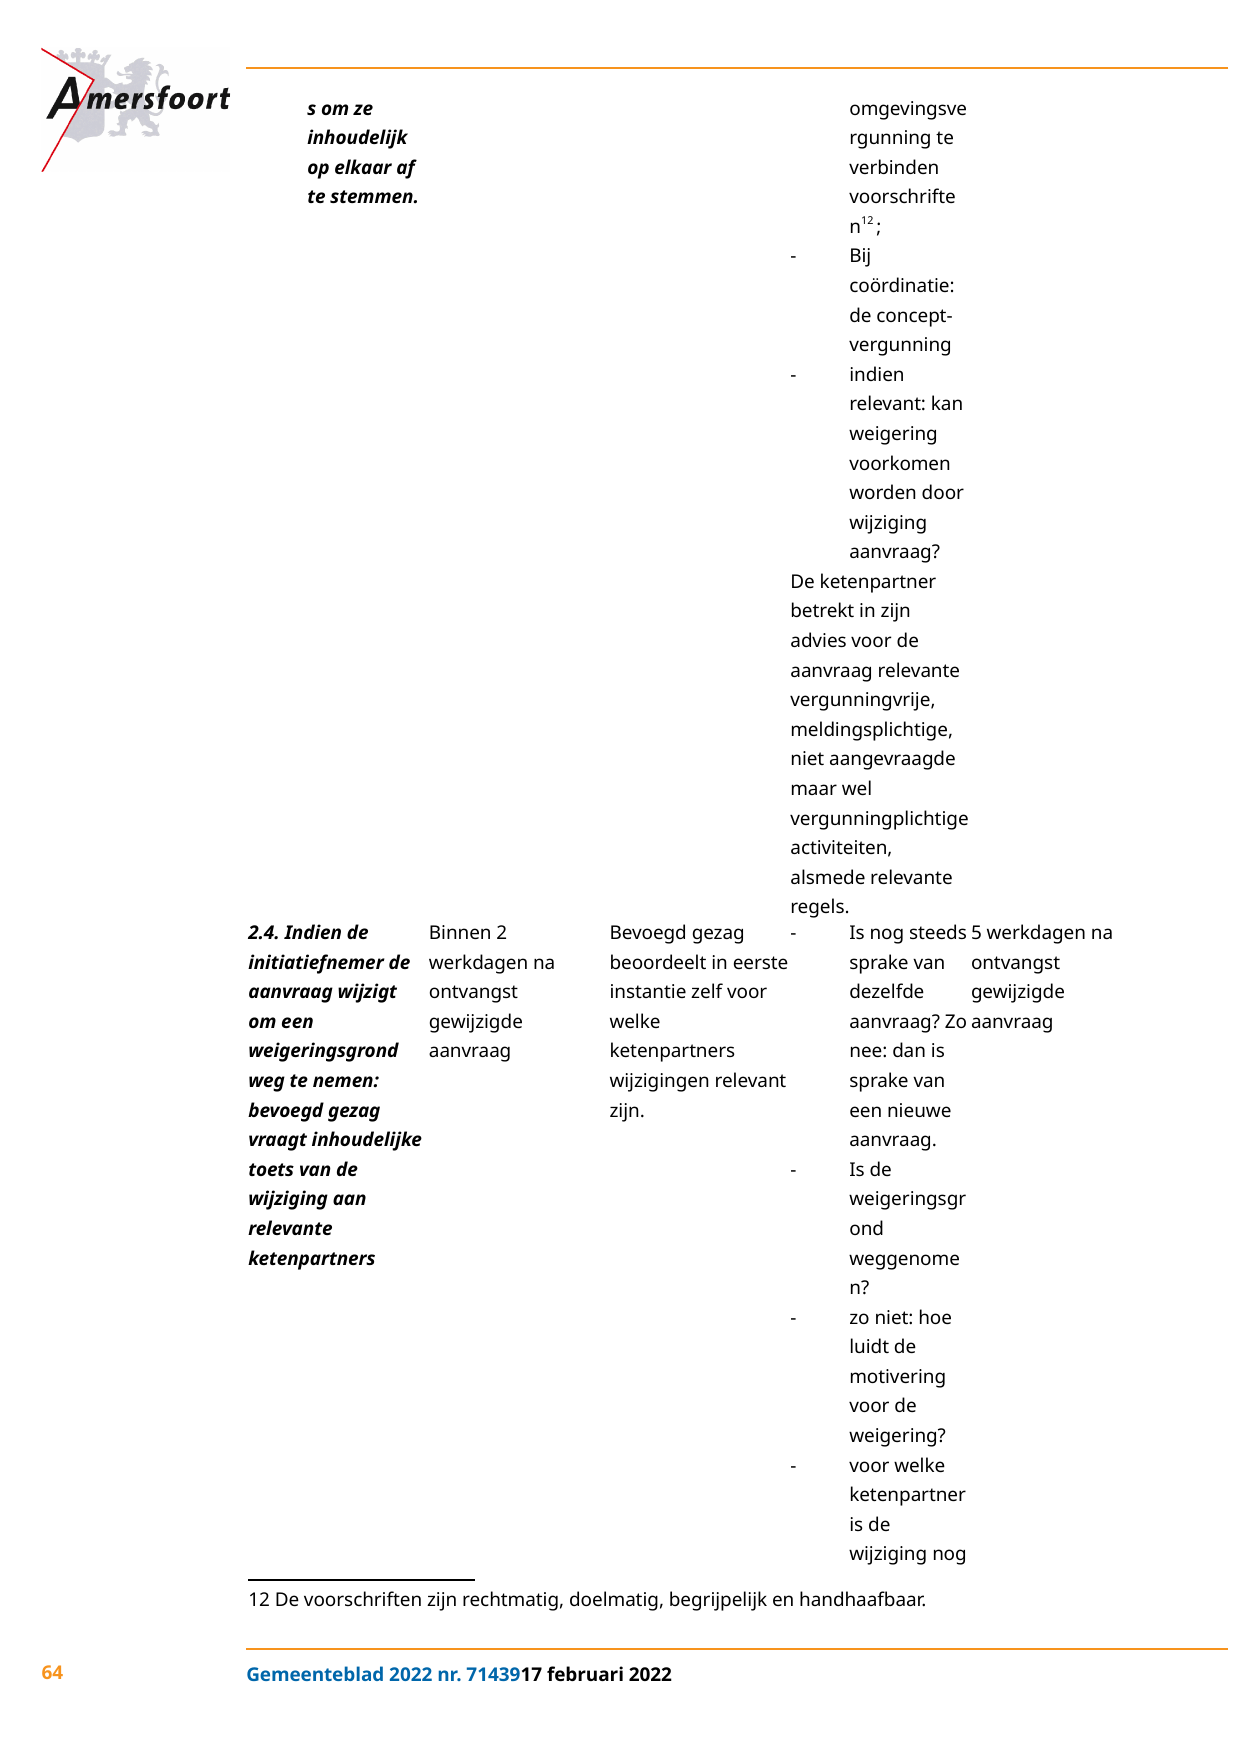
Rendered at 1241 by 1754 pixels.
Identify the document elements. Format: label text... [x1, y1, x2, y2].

table_cell Binnen 2 werkdagen na ontvangst gewijzigde aanvraag [429, 919, 609, 1566]
table_cell Is nog steeds sprake van dezelfde aanvraag? Zo nee: dan is sprake van een nieuwe aanvraag. Is de weigeringsgrond weggenomen? zo niet: hoe luidt de motivering voor de weigering? voor welke ketenpartner is de wijziging nog [790, 919, 971, 1566]
table_cell 2.4. Indien de initiatiefnemer de aanvraag wijzigt om een weigeringsgrond weg te nemen: bevoegd gezag vraagt inhoudelijke toets van de wijziging aan relevante ketenpartners [248, 919, 429, 1566]
table_cell - [609, 95, 790, 919]
picture [41, 47, 231, 172]
table_cell [429, 95, 609, 919]
table_cell Bevoegd gezag beoordeelt in eerste instantie zelf voor welke ketenpartners wijzigingen relevant zijn. [609, 919, 790, 1566]
table_cell s om ze inhoudelijk op elkaar af te stemmen. [248, 95, 429, 919]
table_cell [971, 95, 1152, 919]
table_cell 5 werkdagen na ontvangst gewijzigde aanvraag [971, 919, 1152, 1566]
table_cell omgevingsvergunning te verbinden voorschriften; Bij coördinatie: de concept-vergunning indien relevant: kan weigering voorkomen worden door wijziging aanvraag? De ketenpartner betrekt in zijn advies voor de aanvraag relevante vergunningvrije, meldingsplichtige, niet aangevraagde maar wel vergunningplichtige activiteiten, alsmede relevante regels. [790, 95, 971, 919]
